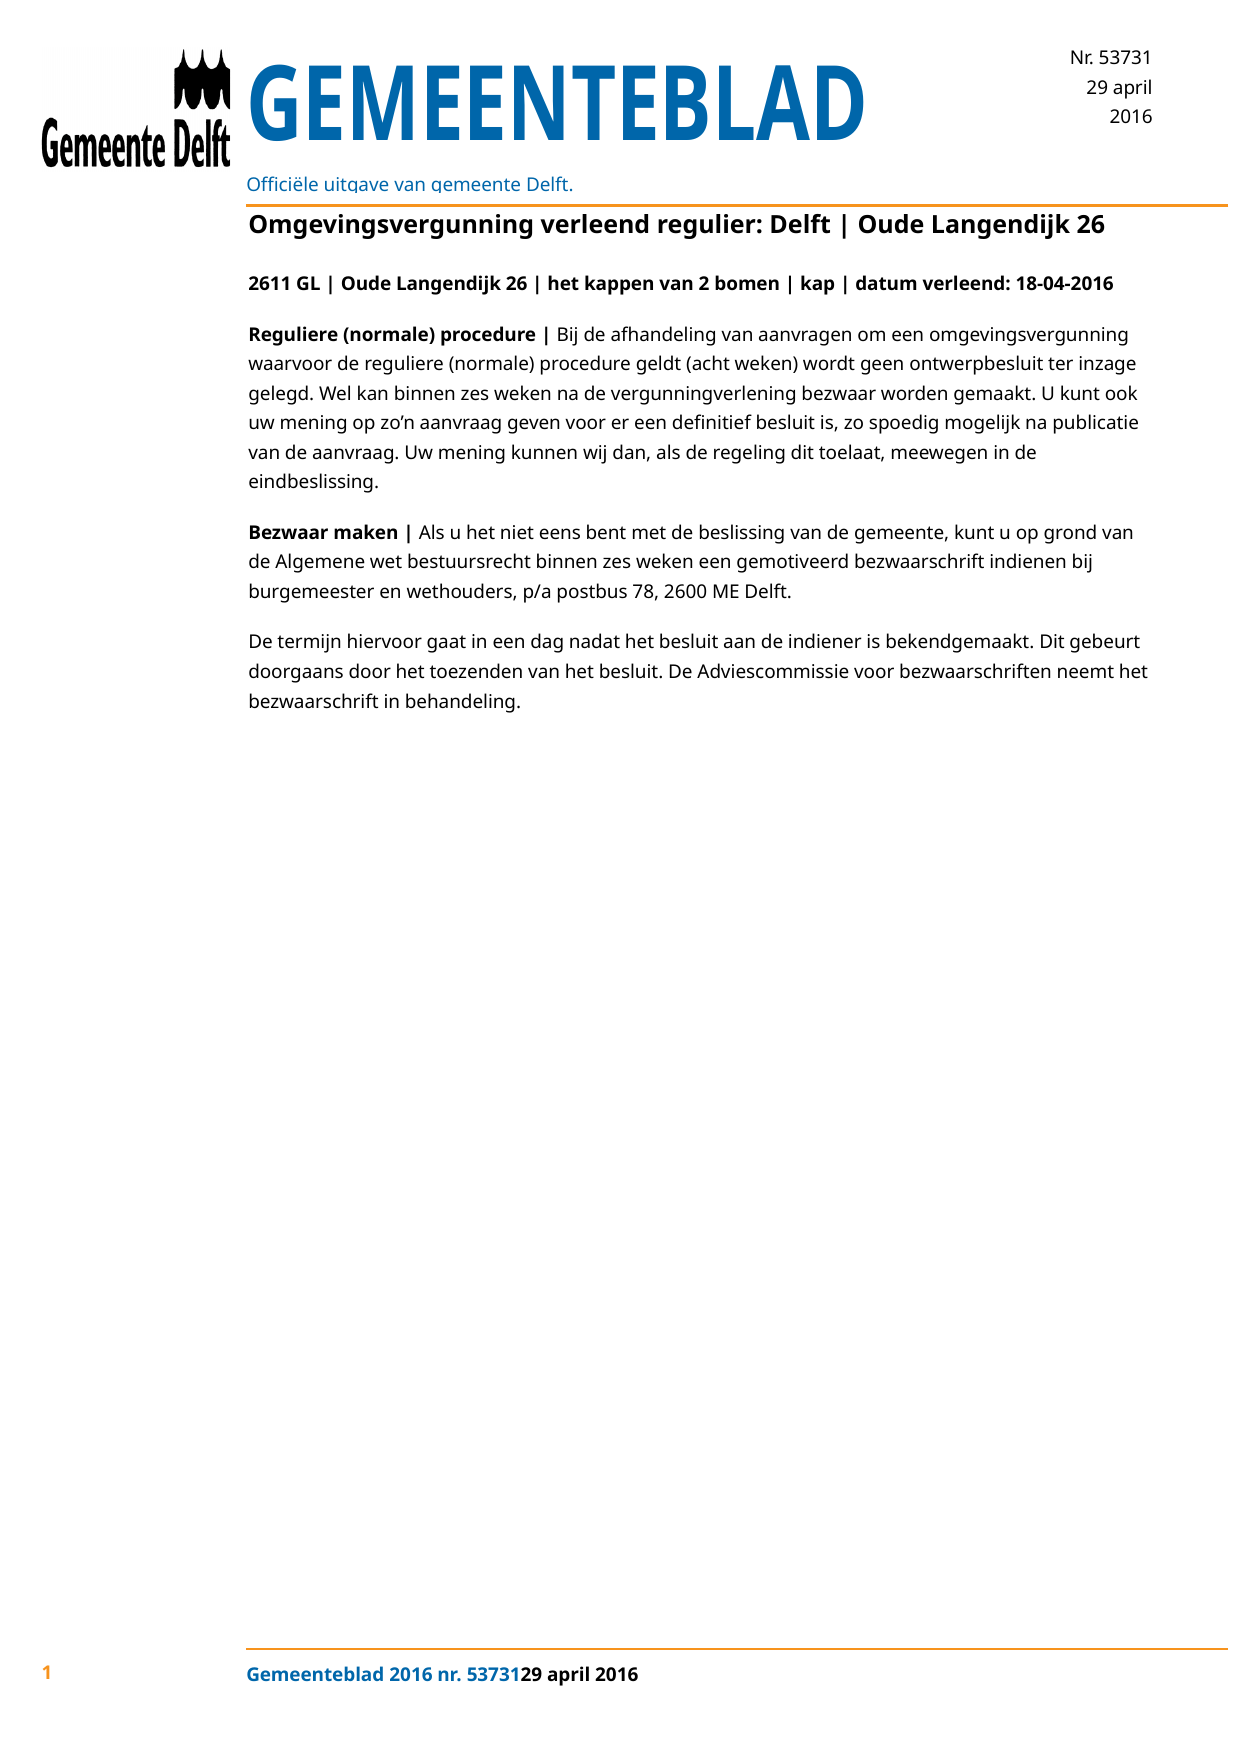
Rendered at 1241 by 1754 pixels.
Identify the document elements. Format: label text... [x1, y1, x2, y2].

text Omgevingsvergunning verleend regulier: Delft | Oude Langendijk 26 [248, 207, 1152, 241]
text Reguliere (normale) procedure | Bij de afhandeling van aanvragen om een omgevingsvergunning waarvoor de reguliere (normale) procedure geldt (acht weken) wordt geen ontwerpbesluit ter inzage gelegd. Wel kan binnen zes weken na de vergunningverlening bezwaar worden gemaakt. U kunt ook uw mening op zo’n aanvraag geven voor er een definitief besluit is, zo spoedig mogelijk na publicatie van de aanvraag. Uw mening kunnen wij dan, als de regeling dit toelaat, meewegen in de eindbeslissing. [248, 321, 1152, 494]
text 2611 GL | Oude Langendijk 26 | het kappen van 2 bomen | kap | datum verleend: 18-04-2016 [248, 270, 1152, 296]
text De termijn hiervoor gaat in een dag nadat het besluit aan de indiener is bekendgemaakt. Dit gebeurt doorgaans door het toezenden van het besluit. De Adviescommissie voor bezwaarschriften neemt het bezwaarschrift in behandeling. [248, 629, 1152, 713]
picture [41, 47, 231, 172]
text Bezwaar maken | Als u het niet eens bent met de beslissing van de gemeente, kunt u op grond van de Algemene wet bestuursrecht binnen zes weken een gemotiveerd bezwaarschrift indienen bij burgemeester en wethouders, p/a postbus 78, 2600 ME Delft. [248, 519, 1152, 604]
